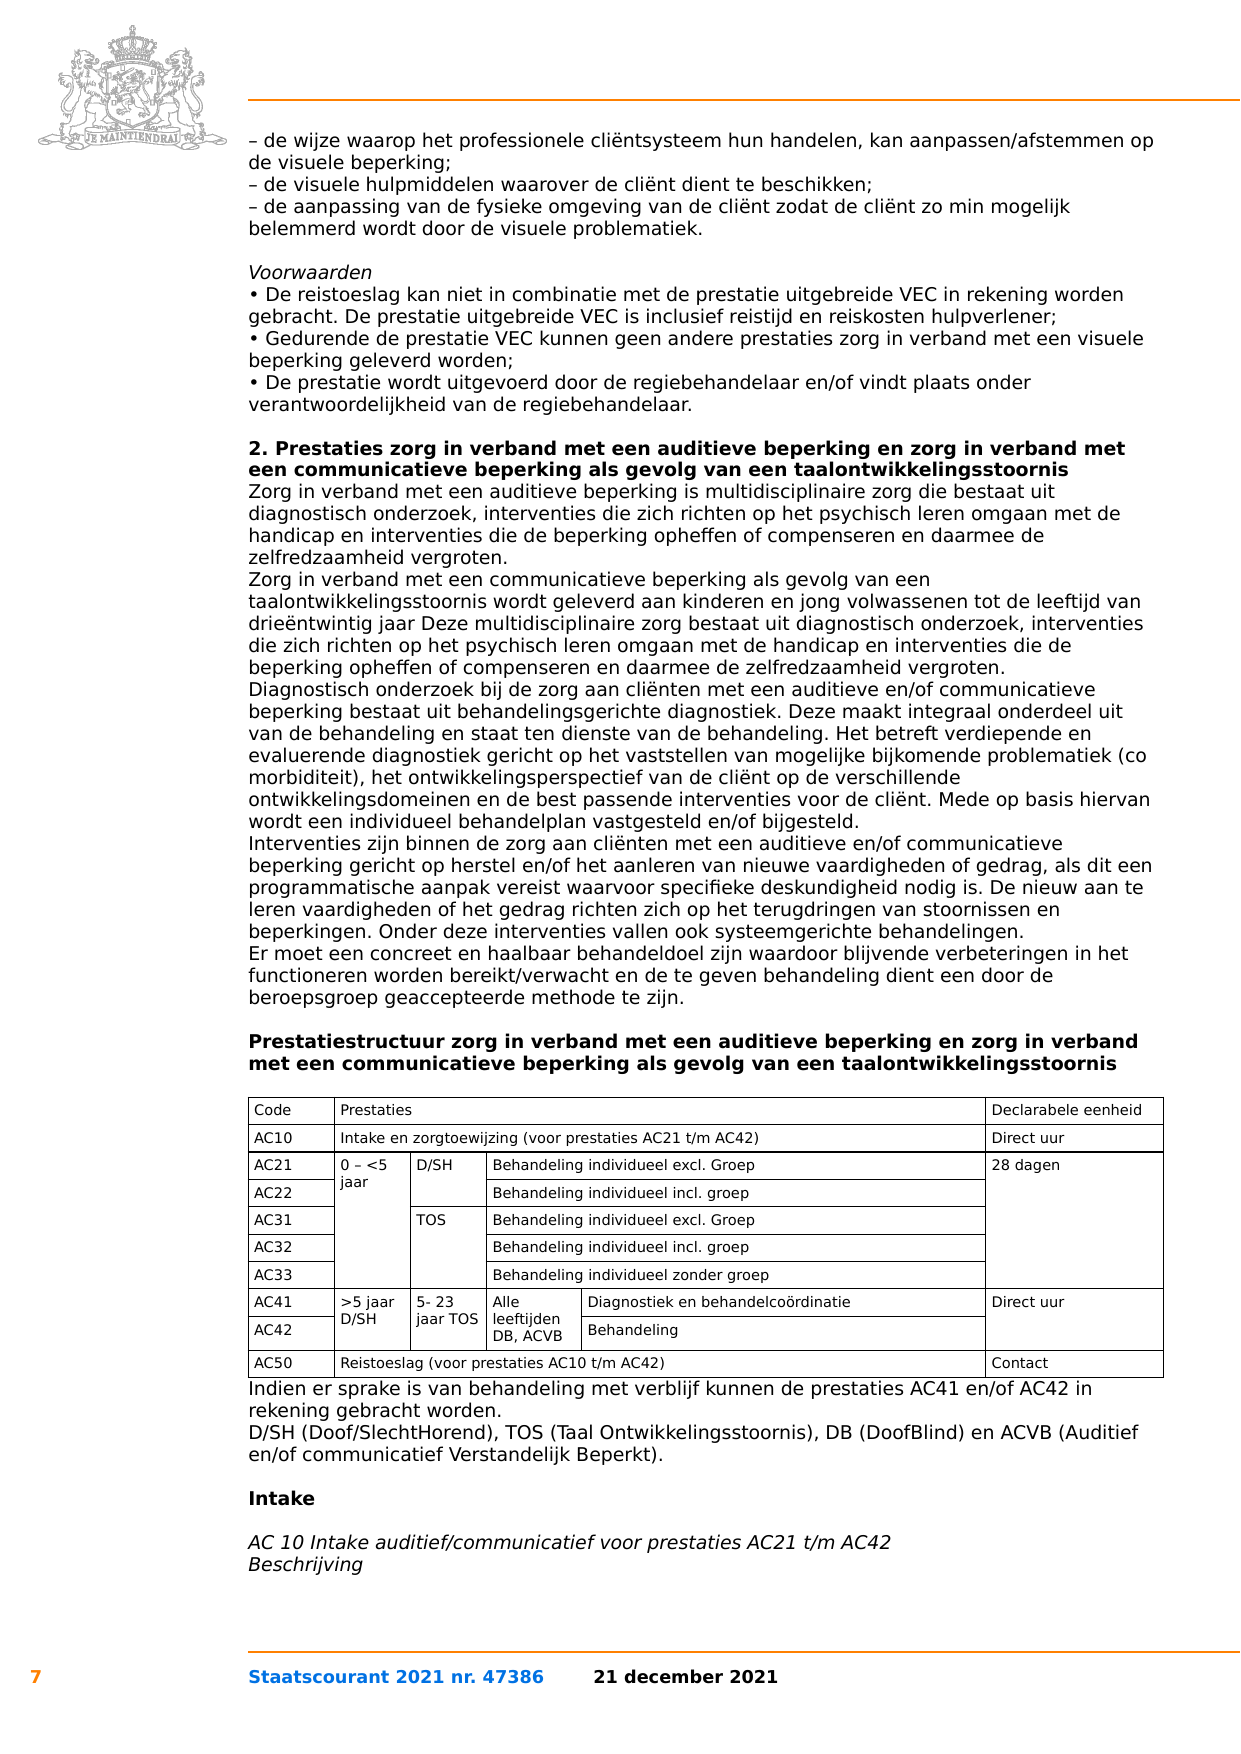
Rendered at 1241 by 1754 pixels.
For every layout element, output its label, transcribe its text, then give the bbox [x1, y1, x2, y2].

table_cell AC10 [249, 1125, 334, 1151]
text D/SH (Doof/SlechtHorend), TOS (Taal Ontwikkelingsstoornis), DB (DoofBlind) en ACVB (Auditief en/of communicatief Verstandelijk Beperkt). [248, 1422, 1163, 1466]
table_cell AC31 [249, 1207, 334, 1233]
text Beschrijving [248, 1554, 1163, 1576]
table_cell >5 jaar D/SH [335, 1289, 410, 1350]
table_cell AC41 [249, 1289, 334, 1316]
table_cell Contact [986, 1351, 1163, 1377]
table_cell Alle leeftijden DB, ACVB [487, 1289, 581, 1350]
subtitle 2. Prestaties zorg in verband met een auditieve beperking en zorg in verband met een communicatieve beperking als gevolg van een taalontwikkelingsstoornis [248, 437, 1163, 481]
text Er moet een concreet en haalbaar behandeldoel zijn waardoor blijvende verbeteringen in het functioneren worden bereikt/verwacht en de te geven behandeling dient een door de beroepsgroep geaccepteerde methode te zijn. [248, 943, 1163, 1009]
text – de wijze waarop het professionele cliëntsysteem hun handelen, kan aanpassen/afstemmen op de visuele beperking; [248, 130, 1163, 174]
picture [38, 25, 227, 150]
table_cell Behandeling individueel excl. Groep [487, 1153, 985, 1179]
table_cell 28 dagen [986, 1153, 1163, 1288]
table_cell AC50 [249, 1351, 334, 1377]
table_cell AC42 [249, 1317, 334, 1350]
table_header Code [249, 1098, 334, 1124]
text • De prestatie wordt uitgevoerd door de regiebehandelaar en/of vindt plaats onder verantwoordelijkheid van de regiebehandelaar. [248, 372, 1163, 416]
table_cell Direct uur [986, 1289, 1163, 1350]
text Interventies zijn binnen de zorg aan cliënten met een auditieve en/of communicatieve beperking gericht op herstel en/of het aanleren van nieuwe vaardigheden of gedrag, als dit een programmatische aanpak vereist waarvoor specifieke deskundigheid nodig is. De nieuw aan te leren vaardigheden of het gedrag richten zich op het terugdringen van stoornissen en beperkingen. Onder deze interventies vallen ook systeemgerichte behandelingen. [248, 833, 1163, 943]
table_cell AC32 [249, 1235, 334, 1261]
table_cell D/SH [411, 1153, 486, 1206]
text Diagnostisch onderzoek bij de zorg aan cliënten met een auditieve en/of communicatieve beperking bestaat uit behandelingsgerichte diagnostiek. Deze maakt integraal onderdeel uit van de behandeling en staat ten dienste van de behandeling. Het betreft verdiepende en evaluerende diagnostiek gericht op het vaststellen van mogelijke bijkomende problematiek (co morbiditeit), het ontwikkelingsperspectief van de cliënt op de verschillende ontwikkelingsdomeinen en de best passende interventies voor de cliënt. Mede op basis hiervan wordt een individueel behandelplan vastgesteld en/of bijgesteld. [248, 679, 1163, 833]
table_cell Direct uur [986, 1125, 1163, 1151]
text – de visuele hulpmiddelen waarover de cliënt dient te beschikken; [248, 174, 1163, 196]
subtitle Intake [248, 1488, 1163, 1510]
table_header Declarabele eenheid [986, 1098, 1163, 1124]
subtitle AC 10 Intake auditief/communicatief voor prestaties AC21 t/m AC42 [248, 1532, 1163, 1554]
table_cell Behandeling [582, 1317, 985, 1350]
table_cell Reistoeslag (voor prestaties AC10 t/m AC42) [335, 1351, 985, 1377]
table_cell Diagnostiek en behandelcoördinatie [582, 1289, 985, 1316]
table_cell Behandeling individueel excl. Groep [487, 1207, 985, 1233]
subtitle Prestatiestructuur zorg in verband met een auditieve beperking en zorg in verband met een communicatieve beperking als gevolg van een taalontwikkelingsstoornis [248, 1031, 1163, 1075]
table_header Prestaties [335, 1098, 985, 1124]
text – de aanpassing van de fysieke omgeving van de cliënt zodat de cliënt zo min mogelijk belemmerd wordt door de visuele problematiek. [248, 196, 1163, 240]
text Zorg in verband met een auditieve beperking is multidisciplinaire zorg die bestaat uit diagnostisch onderzoek, interventies die zich richten op het psychisch leren omgaan met de handicap en interventies die de beperking opheffen of compenseren en daarmee de zelfredzaamheid vergroten. [248, 481, 1163, 569]
table_cell 0 – <5 jaar [335, 1153, 410, 1288]
table_cell Intake en zorgtoewijzing (voor prestaties AC21 t/m AC42) [335, 1125, 985, 1151]
text Indien er sprake is van behandeling met verblijf kunnen de prestaties AC41 en/of AC42 in rekening gebracht worden. [248, 1378, 1163, 1422]
table_cell AC21 [249, 1153, 334, 1179]
text Zorg in verband met een communicatieve beperking als gevolg van een taalontwikkelingsstoornis wordt geleverd aan kinderen en jong volwassenen tot de leeftijd van drieëntwintig jaar Deze multidisciplinaire zorg bestaat uit diagnostisch onderzoek, interventies die zich richten op het psychisch leren omgaan met de handicap en interventies die de beperking opheffen of compenseren en daarmee de zelfredzaamheid vergroten. [248, 569, 1163, 679]
table_cell Behandeling individueel incl. groep [487, 1180, 985, 1206]
table_cell AC33 [249, 1262, 334, 1288]
table_cell 5- 23 jaar TOS [411, 1289, 486, 1350]
text • De reistoeslag kan niet in combinatie met de prestatie uitgebreide VEC in rekening worden gebracht. De prestatie uitgebreide VEC is inclusief reistijd en reiskosten hulpverlener; [248, 284, 1163, 328]
table_cell Behandeling individueel zonder groep [487, 1262, 985, 1288]
table_cell Behandeling individueel incl. groep [487, 1235, 985, 1261]
text • Gedurende de prestatie VEC kunnen geen andere prestaties zorg in verband met een visuele beperking geleverd worden; [248, 328, 1163, 372]
table_cell AC22 [249, 1180, 334, 1206]
table_cell TOS [411, 1207, 486, 1288]
subtitle Voorwaarden [248, 262, 1163, 284]
